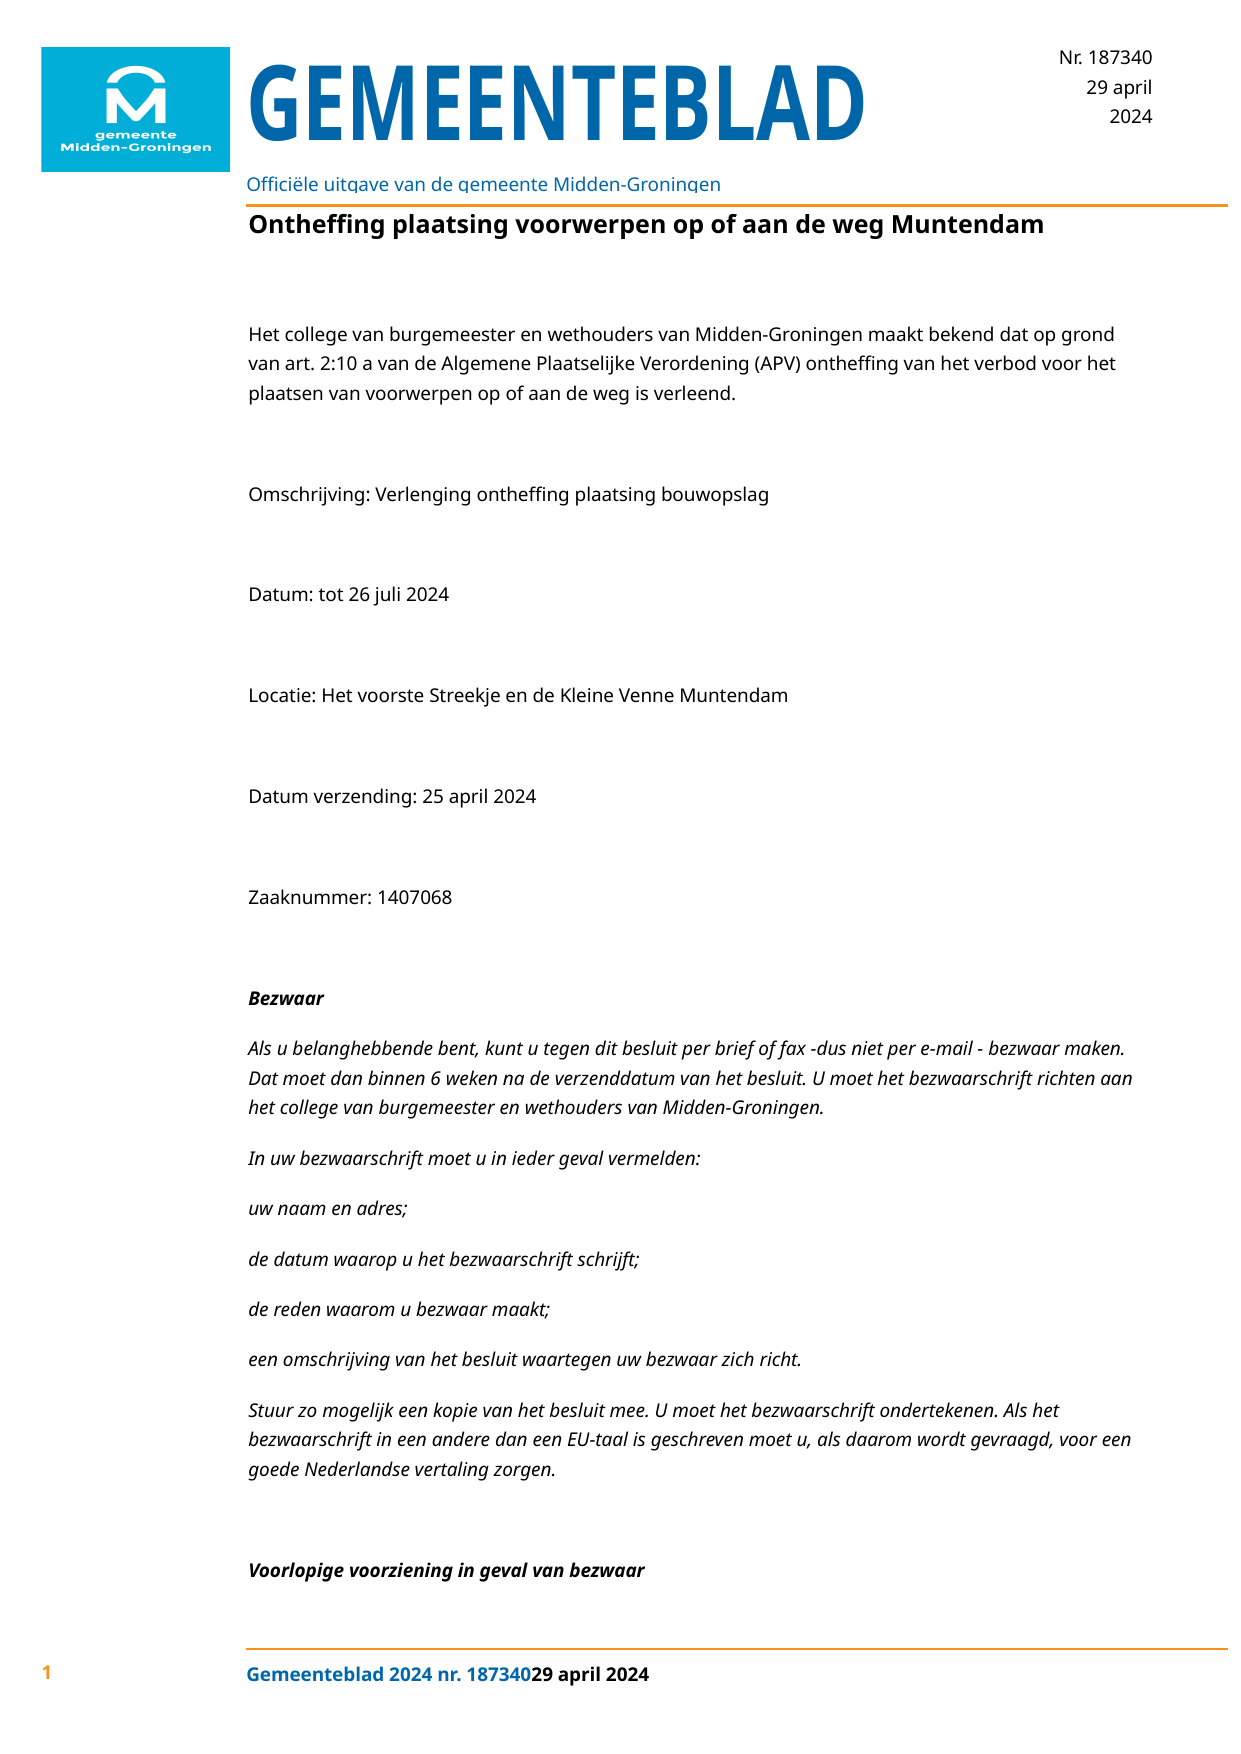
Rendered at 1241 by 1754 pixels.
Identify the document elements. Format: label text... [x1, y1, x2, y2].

picture [184, 146, 190, 153]
text Datum verzending: 25 april 2024 [248, 783, 1152, 809]
text Het college van burgemeester en wethouders van Midden-Groningen maakt bekend dat op grond van art. 2:10 a van de Algemene Plaatselijke Verordening (APV) ontheffing van het verbod voor het plaatsen van voorwerpen op of aan de weg is verleend. [248, 321, 1152, 406]
text een omschrijving van het besluit waartegen uw bezwaar zich richt. [248, 1347, 1152, 1372]
text Voorlopige voorziening in geval van bezwaar [248, 1557, 1152, 1583]
text de datum waarop u het bezwaarschrift schrijft; [248, 1246, 1152, 1271]
text de reden waarom u bezwaar maakt; [248, 1296, 1152, 1322]
text Ontheffing plaatsing voorwerpen op of aan de weg Muntendam [248, 207, 1152, 241]
picture [108, 66, 164, 82]
text Omschrijving: Verlenging ontheffing plaatsing bouwopslag [248, 481, 1152, 506]
text uw naam en adres; [248, 1195, 1152, 1221]
text Datum: tot 26 juli 2024 [248, 582, 1152, 607]
text Als u belanghebbende bent, kunt u tegen dit besluit per brief of fax -dus niet per e-mail - bezwaar maken. Dat moet dan binnen 6 weken na de verzenddatum van het besluit. U moet het bezwaarschrift richten aan het college van burgemeester en wethouders van Midden-Groningen. [248, 1035, 1152, 1120]
text Bezwaar [248, 985, 1152, 1011]
text Zaaknummer: 1407068 [248, 884, 1152, 910]
text Stuur zo mogelijk een kopie van het besluit mee. U moet het bezwaarschrift ondertekenen. Als het bezwaarschrift in een andere dan een EU-taal is geschreven moet u, als daarom wordt gevraagd, voor een goede Nederlandse vertaling zorgen. [248, 1397, 1152, 1482]
text Locatie: Het voorste Streekje en de Kleine Venne Muntendam [248, 682, 1152, 708]
text In uw bezwaarschrift moet u in ieder geval vermelden: [248, 1145, 1152, 1171]
picture [107, 89, 165, 122]
